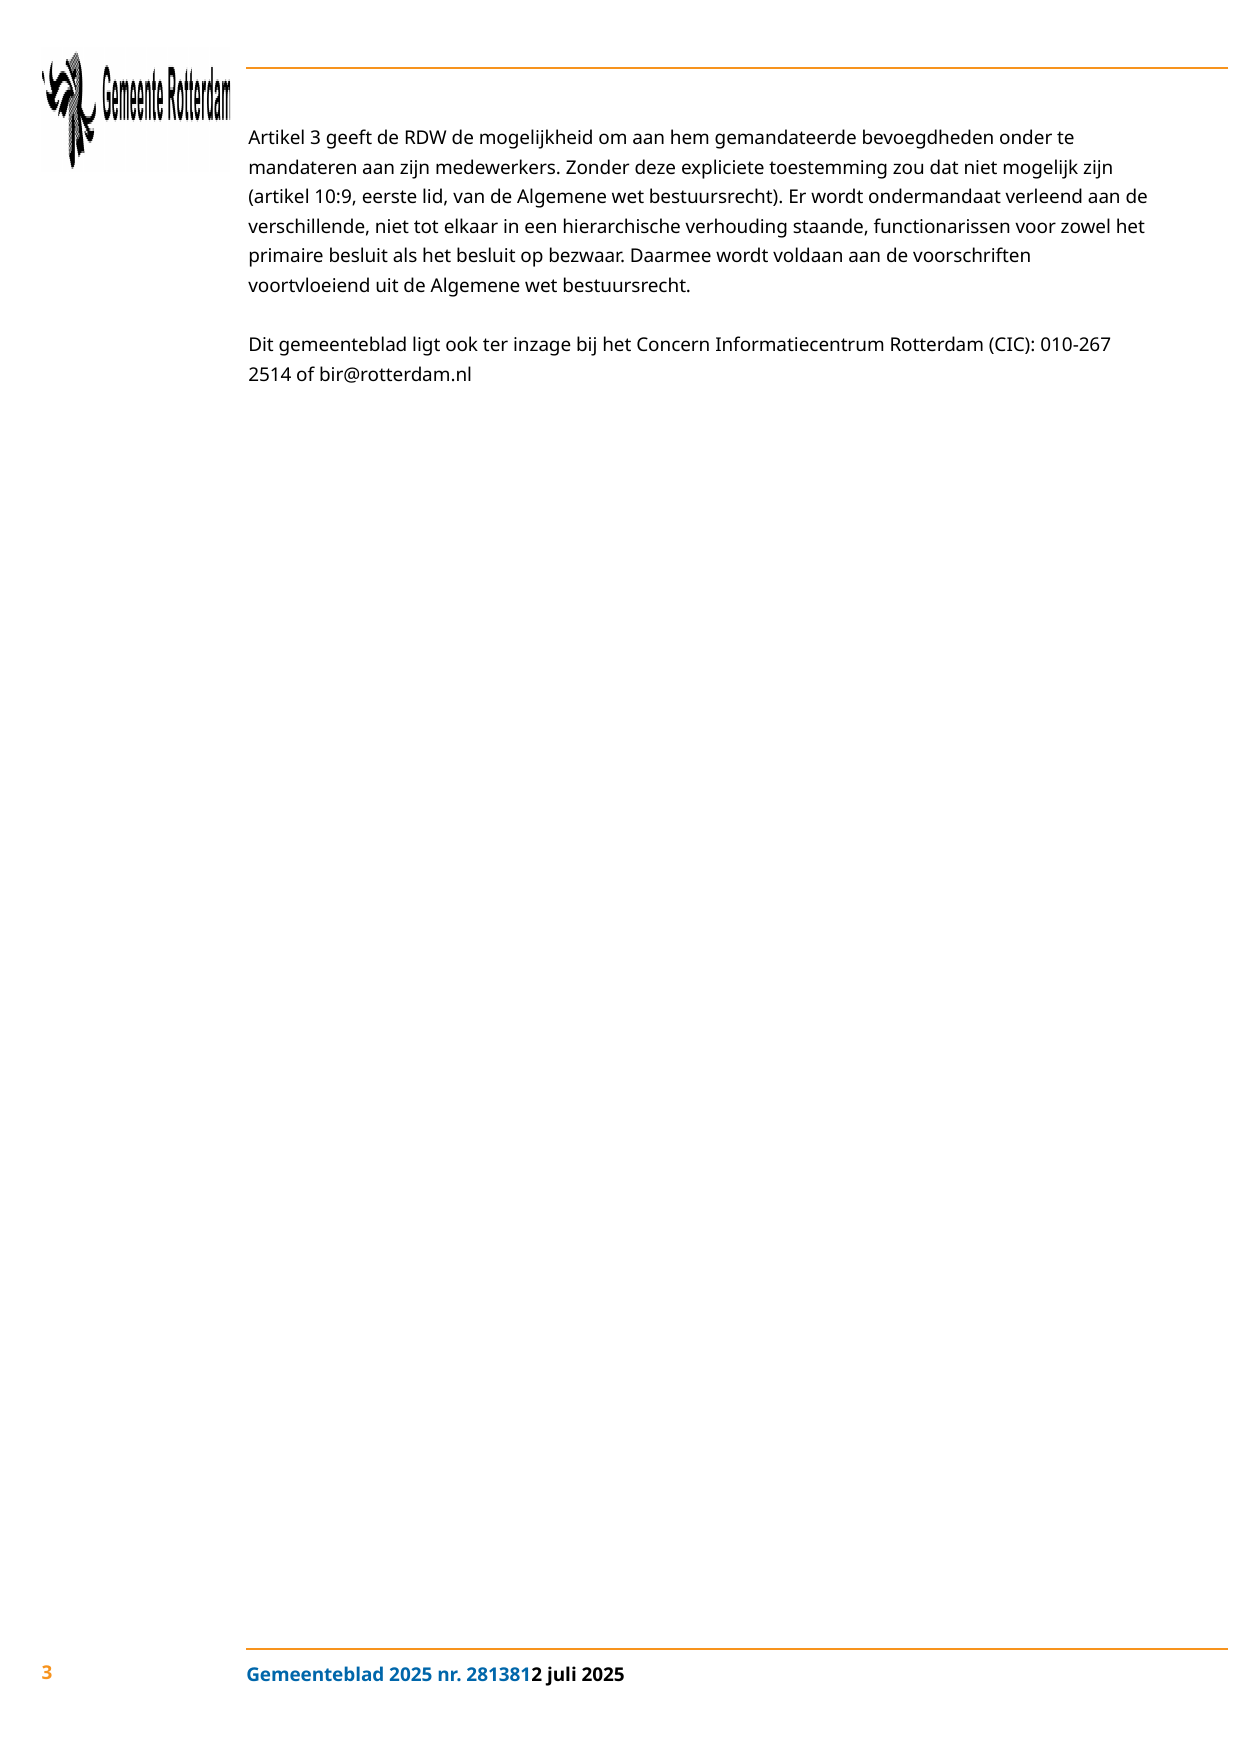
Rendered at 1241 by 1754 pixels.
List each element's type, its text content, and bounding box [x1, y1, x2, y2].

picture [41, 47, 231, 172]
text Dit gemeenteblad ligt ook ter inzage bij het Concern Informatiecentrum Rotterdam (CIC): 010-267 2514 of bir@rotterdam.nl [248, 331, 1152, 387]
text Artikel 3 geeft de RDW de mogelijkheid om aan hem gemandateerde bevoegdheden onder te mandateren aan zijn medewerkers. Zonder deze expliciete toestemming zou dat niet mogelijk zijn (artikel 10:9, eerste lid, van de Algemene wet bestuursrecht). Er wordt ondermandaat verleend aan de verschillende, niet tot elkaar in een hierarchische verhouding staande, functionarissen voor zowel het primaire besluit als het besluit op bezwaar. Daarmee wordt voldaan aan de voorschriften voortvloeiend uit de Algemene wet bestuursrecht. [248, 124, 1152, 298]
